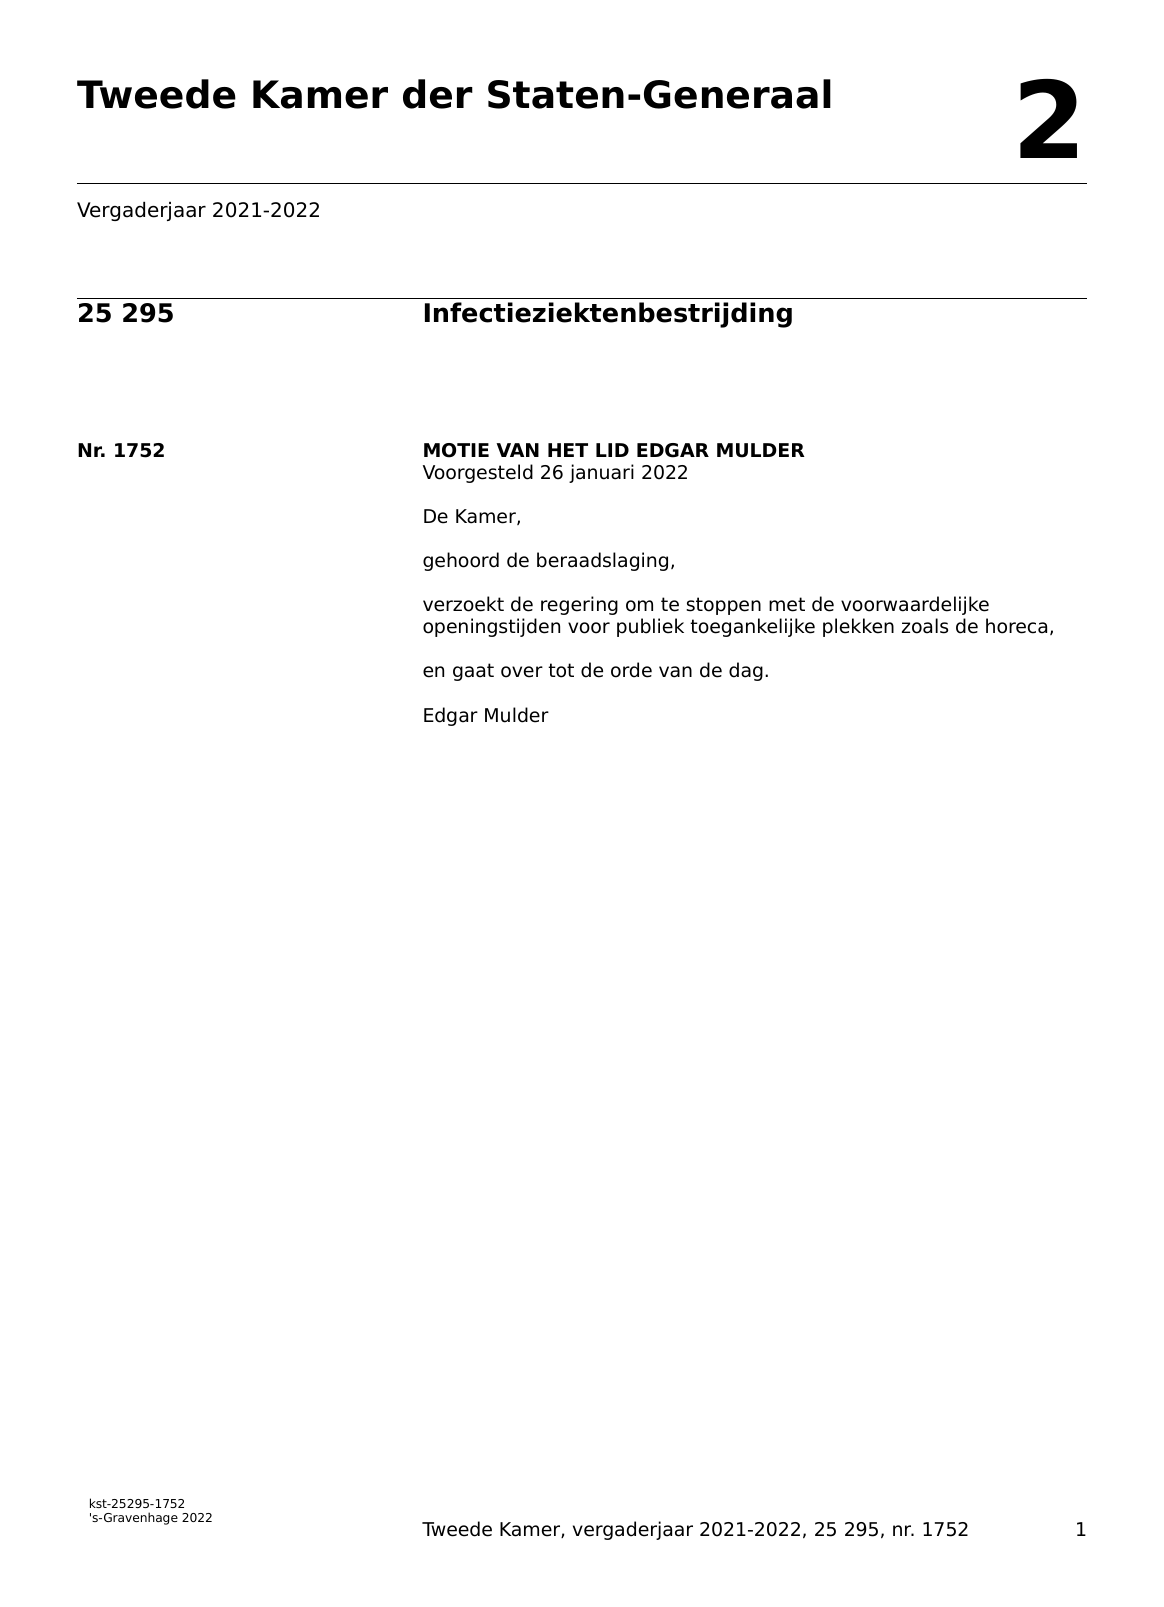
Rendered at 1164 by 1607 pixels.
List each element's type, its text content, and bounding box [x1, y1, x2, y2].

subtitle 25 295 Infectieziektenbestrijding [77, 299, 1087, 329]
table_header Tweede Kamer der Staten-Generaal [77, 59, 886, 183]
subtitle Nr. 1752 MOTIE VAN HET LID EDGAR MULDER [77, 440, 1087, 462]
table_cell Vergaderjaar 2021-2022 [77, 184, 1087, 298]
table_header 2 [886, 59, 1087, 183]
text De Kamer, [422, 506, 1087, 528]
text Voorgesteld 26 januari 2022 [422, 462, 1087, 484]
text 's-Gravenhage 2022 [88, 1511, 323, 1525]
text en gaat over tot de orde van de dag. [422, 660, 1087, 682]
text verzoekt de regering om te stoppen met de voorwaardelijke openingstijden voor publiek toegankelijke plekken zoals de horeca, [422, 594, 1087, 638]
text kst-25295-1752 [88, 1497, 323, 1511]
text gehoord de beraadslaging, [422, 550, 1087, 572]
text Edgar Mulder [422, 704, 1087, 726]
